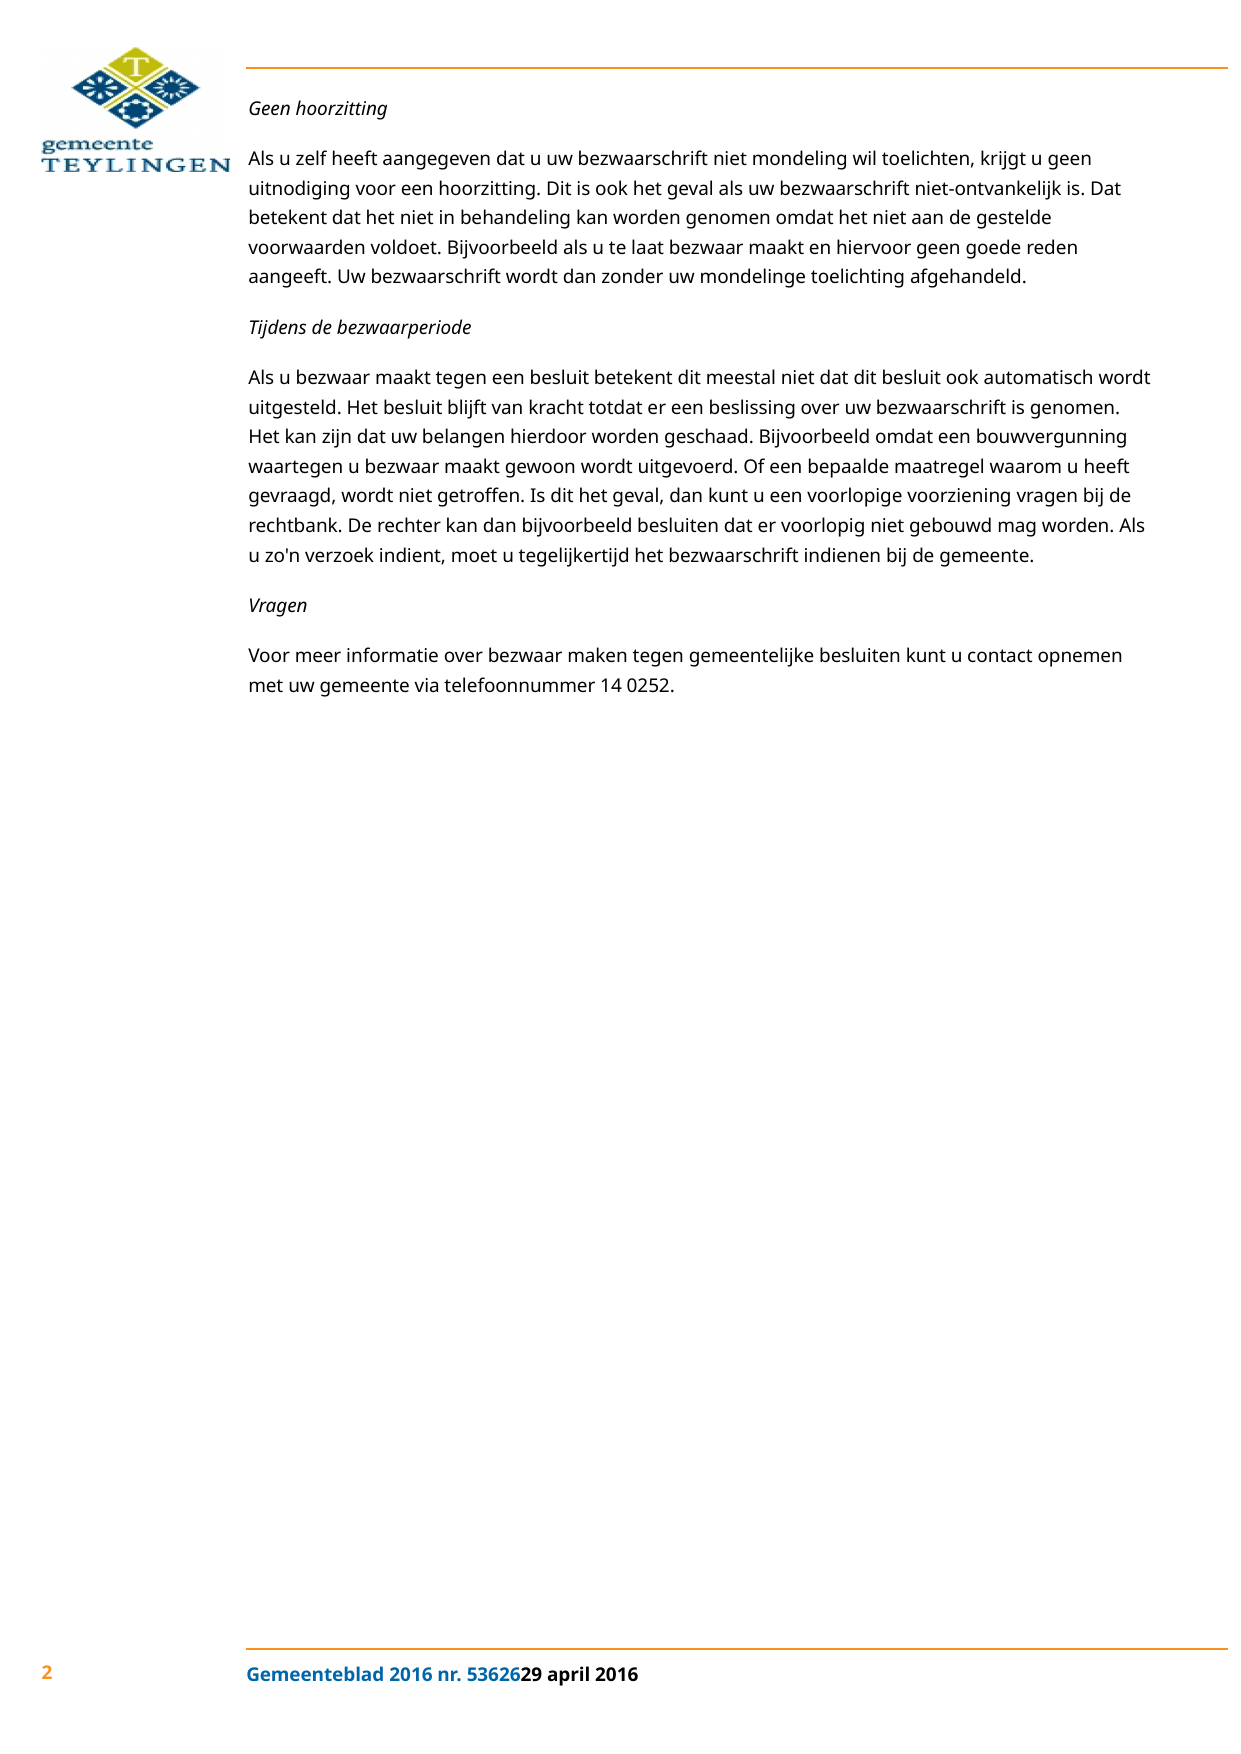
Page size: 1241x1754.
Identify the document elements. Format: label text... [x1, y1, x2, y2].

text Als u zelf heeft aangegeven dat u uw bezwaarschrift niet mondeling wil toelichten, krijgt u geen uitnodiging voor een hoorzitting. Dit is ook het geval als uw bezwaarschrift niet-ontvankelijk is. Dat betekent dat het niet in behandeling kan worden genomen omdat het niet aan de gestelde voorwaarden voldoet. Bijvoorbeeld als u te laat bezwaar maakt en hiervoor geen goede reden aangeeft. Uw bezwaarschrift wordt dan zonder uw mondelinge toelichting afgehandeld. [248, 145, 1152, 289]
text Tijdens de bezwaarperiode [248, 314, 1152, 340]
text Voor meer informatie over bezwaar maken tegen gemeentelijke besluiten kunt u contact opnemen met uw gemeente via telefoonnummer 14 0252. [248, 643, 1152, 698]
text Geen hoorzitting [248, 95, 1152, 121]
text Als u bezwaar maakt tegen een besluit betekent dit meestal niet dat dit besluit ook automatisch wordt uitgesteld. Het besluit blijft van kracht totdat er een beslissing over uw bezwaarschrift is genomen. Het kan zijn dat uw belangen hierdoor worden geschaad. Bijvoorbeeld omdat een bouwvergunning waartegen u bezwaar maakt gewoon wordt uitgevoerd. Of een bepaalde maatregel waarom u heeft gevraagd, wordt niet getroffen. Is dit het geval, dan kunt u een voorlopige voorziening vragen bij de rechtbank. De rechter kan dan bijvoorbeeld besluiten dat er voorlopig niet gebouwd mag worden. Als u zo'n verzoek indient, moet u tegelijkertijd het bezwaarschrift indienen bij de gemeente. [248, 364, 1152, 568]
picture [41, 47, 231, 172]
text Vragen [248, 592, 1152, 618]
